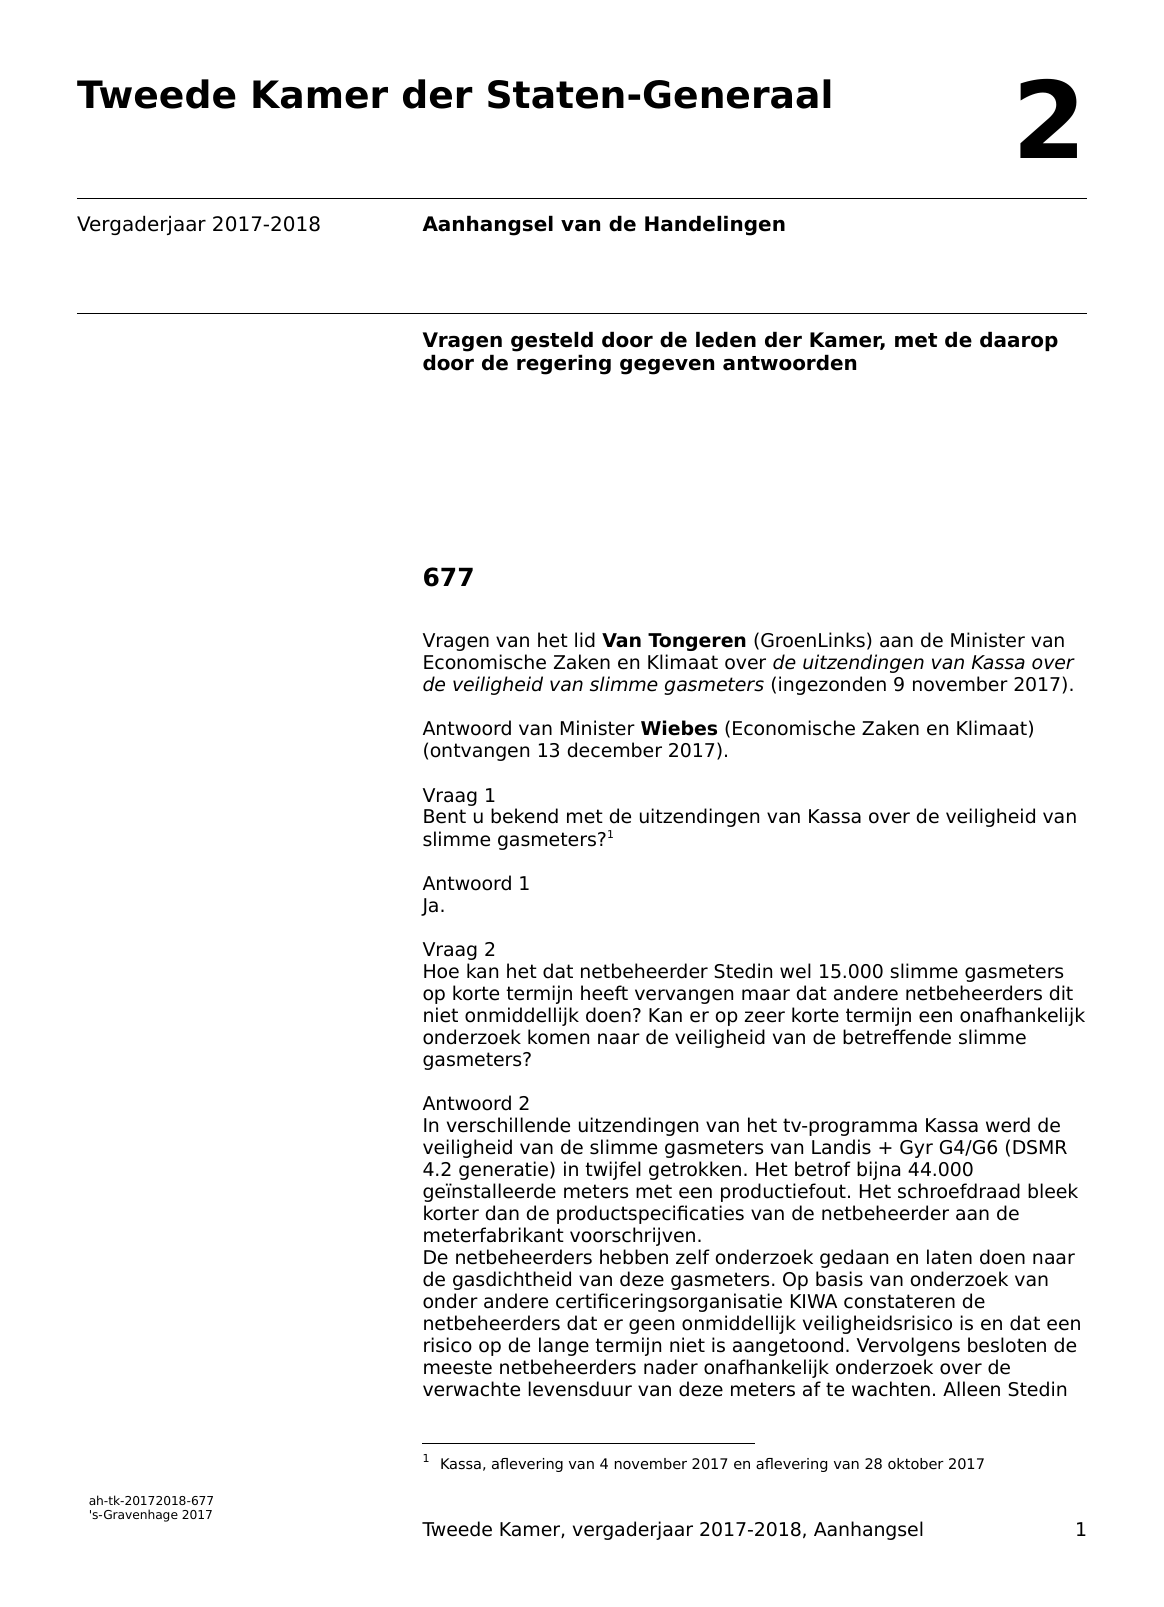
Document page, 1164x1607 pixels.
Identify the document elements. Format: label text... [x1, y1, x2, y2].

text 's-Gravenhage 2017 [88, 1508, 323, 1522]
text Antwoord van Minister Wiebes (Economische Zaken en Klimaat) (ontvangen 13 december 2017). [422, 718, 1087, 762]
text Vraag 1 [422, 784, 1087, 806]
text ah-tk-20172018-677 [88, 1494, 323, 1508]
table_header Tweede Kamer der Staten-Generaal [77, 59, 886, 198]
text Antwoord 2 [422, 1093, 1087, 1115]
text Antwoord 1 [422, 873, 1087, 894]
text Hoe kan het dat netbeheerder Stedin wel 15.000 slimme gasmeters op korte termijn heeft vervangen maar dat andere netbeheerders dit niet onmiddellijk doen? Kan er op zeer korte termijn een onafhankelijk onderzoek komen naar de veiligheid van de betreffende slimme gasmeters? [422, 961, 1087, 1071]
text In verschillende uitzendingen van het tv-programma Kassa werd de veiligheid van de slimme gasmeters van Landis + Gyr G4/G6 (DSMR 4.2 generatie) in twijfel getrokken. Het betrof bijna 44.000 geïnstalleerde meters met een productiefout. Het schroefdraad bleek korter dan de productspecificaties van de netbeheerder aan de meterfabrikant voorschrijven. [422, 1115, 1087, 1247]
table_cell Vergaderjaar 2017-2018 [77, 199, 422, 313]
text Kassa, aflevering van 4 november 2017 en aflevering van 28 oktober 2017 [422, 1452, 1087, 1474]
text Ja. [422, 894, 1087, 917]
table_header 2 [886, 59, 1087, 198]
text 677 [422, 563, 1087, 592]
text De netbeheerders hebben zelf onderzoek gedaan en laten doen naar de gasdichtheid van deze gasmeters. Op basis van onderzoek van onder andere certificeringsorganisatie KIWA constateren de netbeheerders dat er geen onmiddellijk veiligheidsrisico is en dat een risico op de lange termijn niet is aangetoond. Vervolgens besloten de meeste netbeheerders nader onafhankelijk onderzoek over de verwachte levensduur van deze meters af te wachten. Alleen Stedin [422, 1247, 1087, 1401]
text Vraag 2 [422, 939, 1087, 961]
table_cell Vragen gesteld door de leden der Kamer, met de daarop door de regering gegeven antwoorden [422, 314, 1087, 375]
table_cell Aanhangsel van de Handelingen [422, 199, 1087, 313]
text Vragen van het lid Van Tongeren (GroenLinks) aan de Minister van Economische Zaken en Klimaat over de uitzendingen van Kassa over de veiligheid van slimme gasmeters (ingezonden 9 november 2017). [422, 630, 1087, 696]
text Bent u bekend met de uitzendingen van Kassa over de veiligheid van slimme gasmeters? [422, 806, 1087, 850]
table_cell [77, 314, 422, 375]
